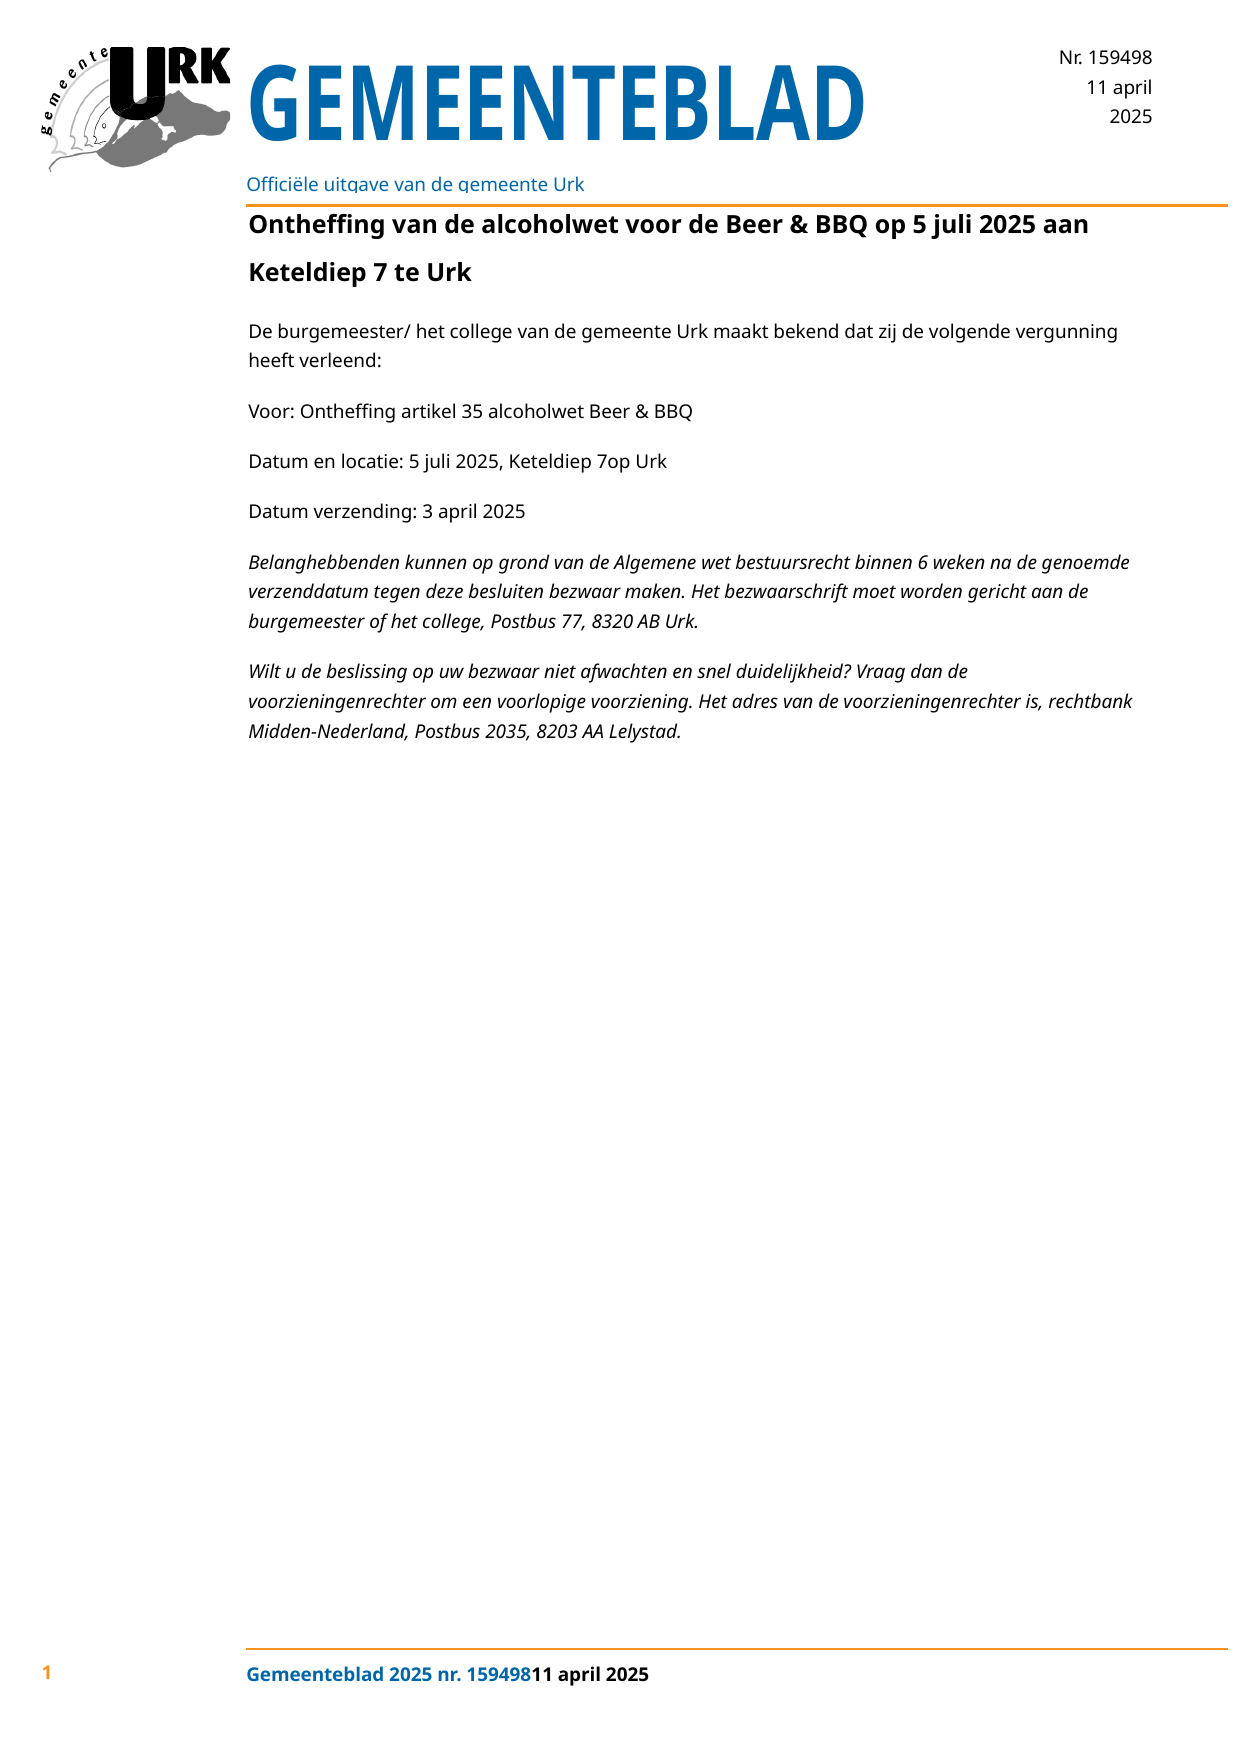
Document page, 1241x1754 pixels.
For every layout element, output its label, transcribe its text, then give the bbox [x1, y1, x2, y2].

text De burgemeester/ het college van de gemeente Urk maakt bekend dat zij de volgende vergunning heeft verleend: [248, 318, 1152, 373]
text Wilt u de beslissing op uw bezwaar niet afwachten en snel duidelijkheid? Vraag dan de voorzieningenrechter om een voorlopige voorziening. Het adres van de voorzieningenrechter is, rechtbank Midden-Nederland, Postbus 2035, 8203 AA Lelystad. [248, 659, 1152, 744]
text Belanghebbenden kunnen op grond van de Algemene wet bestuursrecht binnen 6 weken na de genoemde verzenddatum tegen deze besluiten bezwaar maken. Het bezwaarschrift moet worden gericht aan de burgemeester of het college, Postbus 77, 8320 AB Urk. [248, 549, 1152, 634]
text Datum verzending: 3 april 2025 [248, 499, 1152, 524]
text Voor: Ontheffing artikel 35 alcoholwet Beer & BBQ [248, 398, 1152, 424]
text Ontheffing van de alcoholwet voor de Beer & BBQ op 5 juli 2025 aan Keteldiep 7 te Urk [248, 207, 1152, 288]
picture [41, 47, 231, 172]
text Datum en locatie: 5 juli 2025, Keteldiep 7op Urk [248, 448, 1152, 474]
